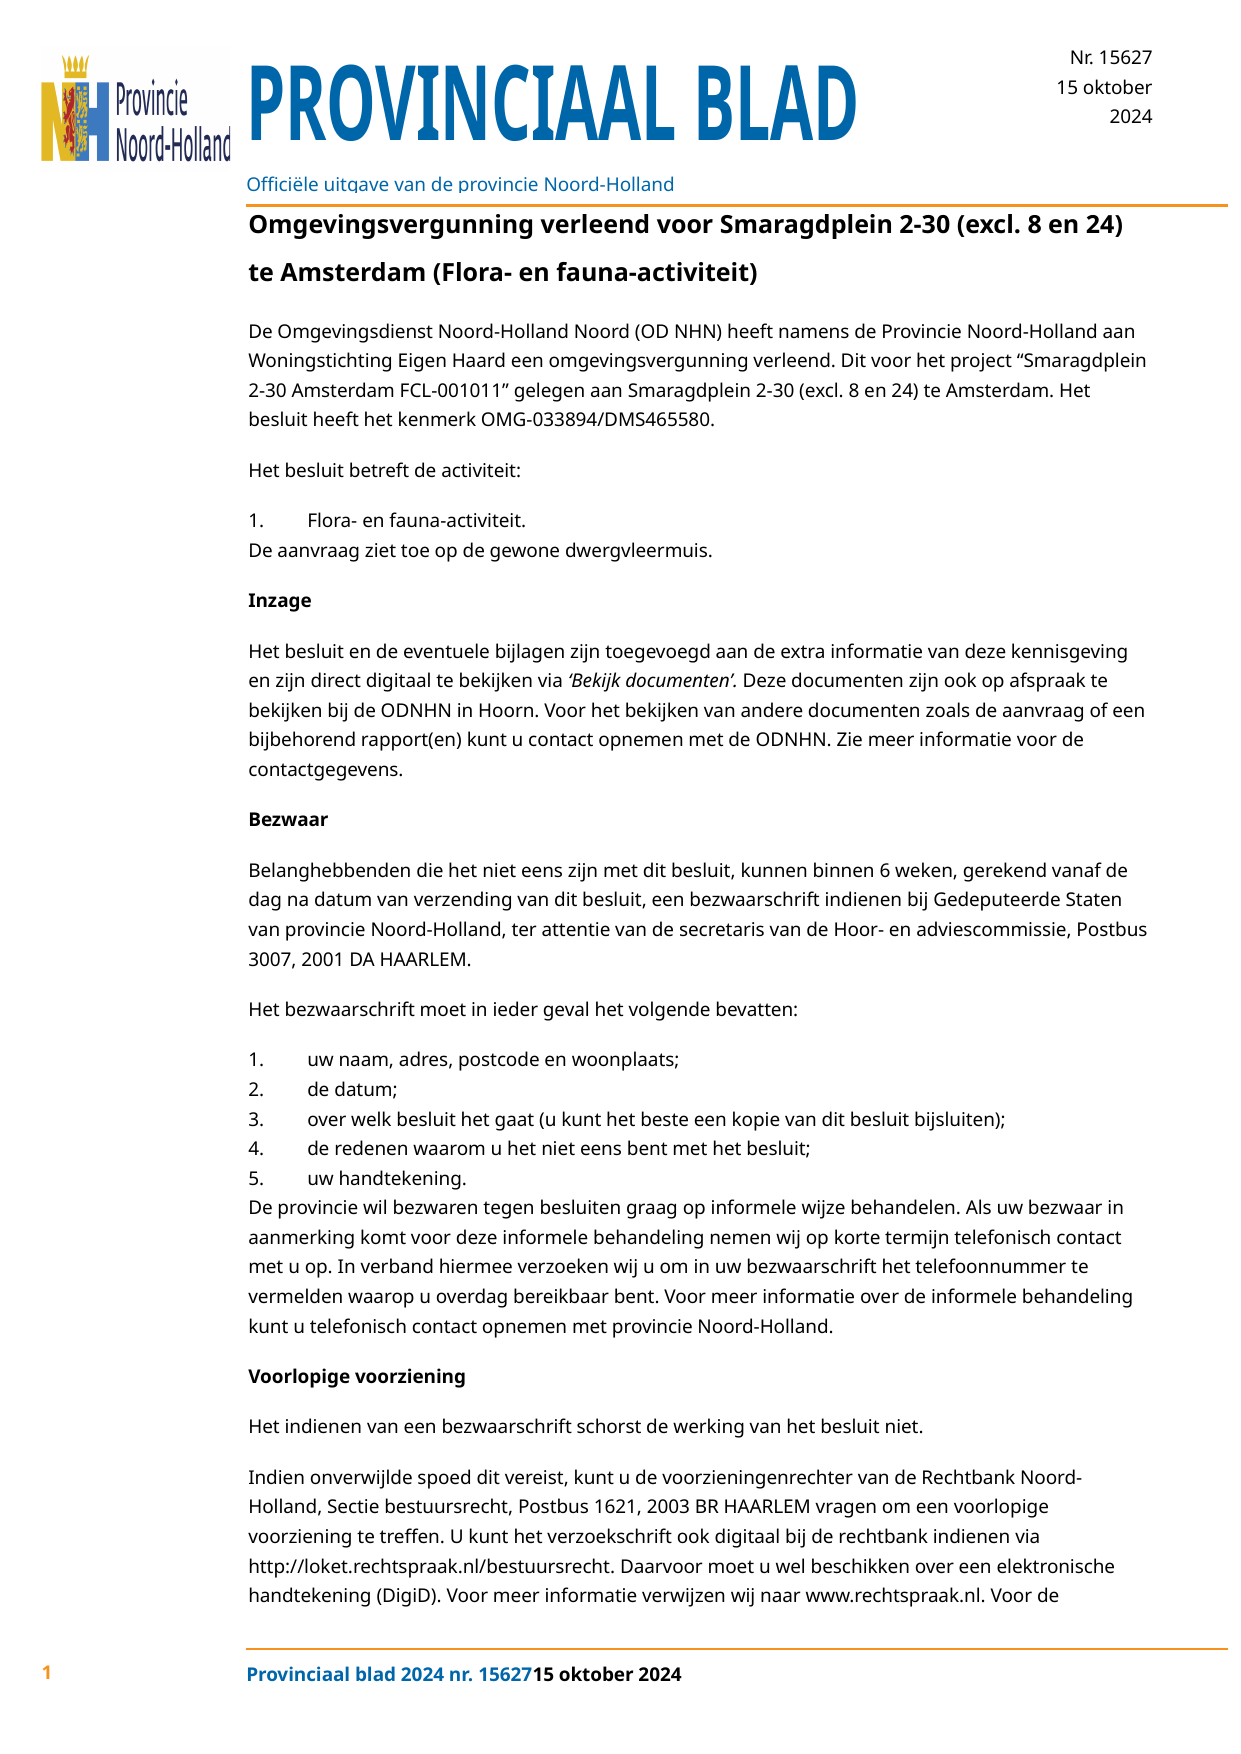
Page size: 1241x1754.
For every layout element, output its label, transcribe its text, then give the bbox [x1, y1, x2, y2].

text De aanvraag ziet toe op de gewone dwergvleermuis. [248, 537, 1152, 563]
list uw naam, adres, postcode en woonplaats; [248, 1047, 1152, 1072]
list de datum; [248, 1076, 1152, 1102]
text Indien onverwijlde spoed dit vereist, kunt u de voorzieningenrechter van de Rechtbank Noord-Holland, Sectie bestuursrecht, Postbus 1621, 2003 BR HAARLEM vragen om een voorlopige voorziening te treffen. U kunt het verzoekschrift ook digitaal bij de rechtbank indienen via http://loket.rechtspraak.nl/bestuursrecht. Daarvoor moet u wel beschikken over een elektronische handtekening (DigiD). Voor meer informatie verwijzen wij naar www.rechtspraak.nl. Voor de [248, 1464, 1152, 1608]
list uw handtekening. [248, 1165, 1152, 1191]
text Voorlopige voorziening [248, 1363, 1152, 1389]
text Het bezwaarschrift moet in ieder geval het volgende bevatten: [248, 996, 1152, 1022]
text Het besluit betreft de activiteit: [248, 457, 1152, 483]
text Omgevingsvergunning verleend voor Smaragdplein 2-30 (excl. 8 en 24) te Amsterdam (Flora- en fauna-activiteit) [248, 207, 1152, 288]
picture [41, 47, 231, 172]
text Inzage [248, 587, 1152, 613]
text De provincie wil bezwaren tegen besluiten graag op informele wijze behandelen. Als uw bezwaar in aanmerking komt voor deze informele behandeling nemen wij op korte termijn telefonisch contact met u op. In verband hiermee verzoeken wij u om in uw bezwaarschrift het telefoonnummer te vermelden waarop u overdag bereikbaar bent. Voor meer informatie over de informele behandeling kunt u telefonisch contact opnemen met provincie Noord-Holland. [248, 1194, 1152, 1339]
list Flora- en fauna-activiteit. [248, 507, 1152, 533]
text Belanghebbenden die het niet eens zijn met dit besluit, kunnen binnen 6 weken, gerekend vanaf de dag na datum van verzending van dit besluit, een bezwaarschrift indienen bij Gedeputeerde Staten van provincie Noord-Holland, ter attentie van de secretaris van de Hoor- en adviescommissie, Postbus 3007, 2001 DA HAARLEM. [248, 857, 1152, 972]
text Het besluit en de eventuele bijlagen zijn toegevoegd aan de extra informatie van deze kennisgeving en zijn direct digitaal te bekijken via ‘Bekijk documenten’. Deze documenten zijn ook op afspraak te bekijken bij de ODNHN in Hoorn. Voor het bekijken van andere documenten zoals de aanvraag of een bijbehorend rapport(en) kunt u contact opnemen met de ODNHN. Zie meer informatie voor de contactgegevens. [248, 638, 1152, 782]
list over welk besluit het gaat (u kunt het beste een kopie van dit besluit bijsluiten); [248, 1106, 1152, 1132]
text Het indienen van een bezwaarschrift schorst de werking van het besluit niet. [248, 1414, 1152, 1439]
list de redenen waarom u het niet eens bent met het besluit; [248, 1135, 1152, 1161]
text De Omgevingsdienst Noord-Holland Noord (OD NHN) heeft namens de Provincie Noord-Holland aan Woningstichting Eigen Haard een omgevingsvergunning verleend. Dit voor het project “Smaragdplein 2-30 Amsterdam FCL-001011” gelegen aan Smaragdplein 2-30 (excl. 8 en 24) te Amsterdam. Het besluit heeft het kenmerk OMG-033894/DMS465580. [248, 318, 1152, 432]
text Bezwaar [248, 807, 1152, 832]
